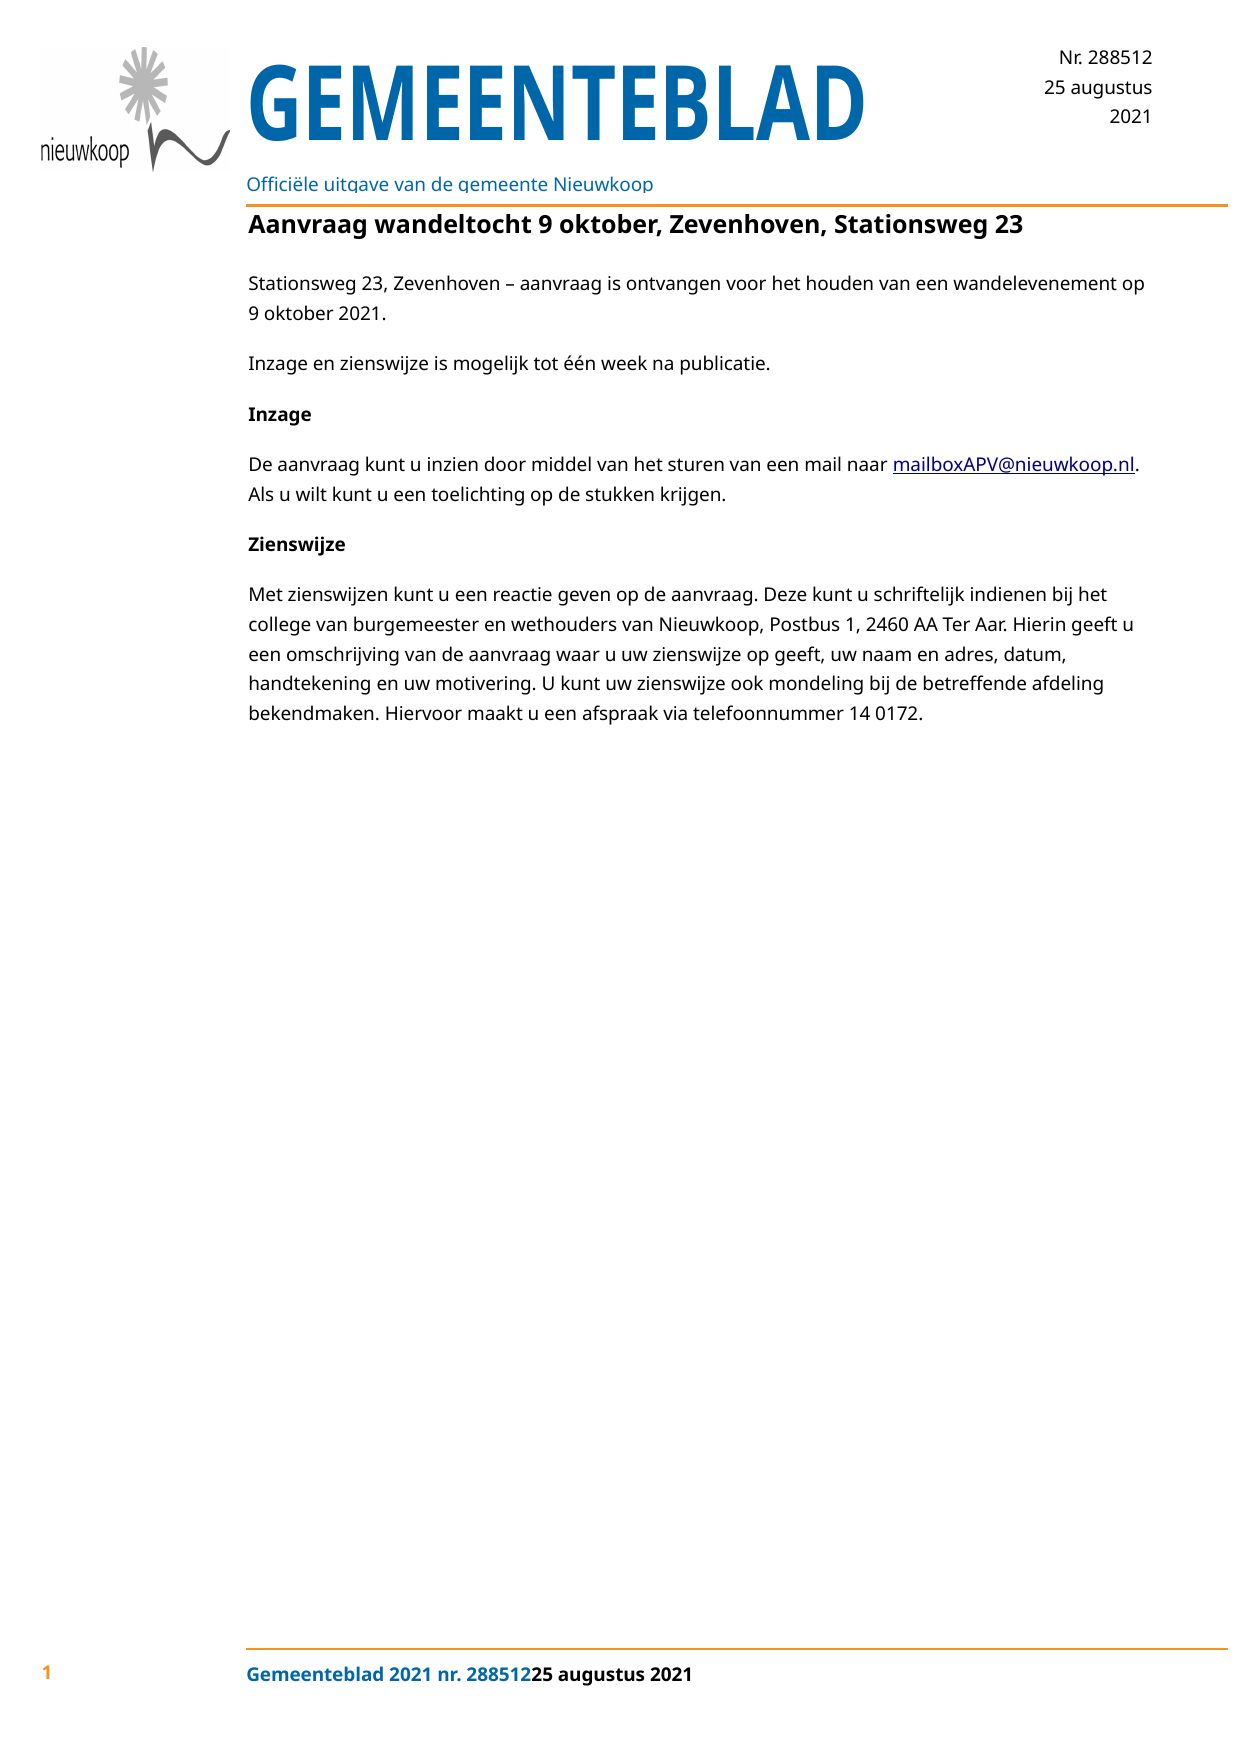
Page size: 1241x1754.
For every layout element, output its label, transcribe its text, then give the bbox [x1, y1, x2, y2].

text Inzage [248, 401, 1152, 426]
text Zienswijze [248, 531, 1152, 557]
text Inzage en zienswijze is mogelijk tot één week na publicatie. [248, 350, 1152, 376]
text Aanvraag wandeltocht 9 oktober, Zevenhoven, Stationsweg 23 [248, 207, 1152, 241]
text Stationsweg 23, Zevenhoven – aanvraag is ontvangen voor het houden van een wandelevenement op 9 oktober 2021. [248, 270, 1152, 326]
text Met zienswijzen kunt u een reactie geven op de aanvraag. Deze kunt u schriftelijk indienen bij het college van burgemeester en wethouders van Nieuwkoop, Postbus 1, 2460 AA Ter Aar. Hierin geeft u een omschrijving van de aanvraag waar u uw zienswijze op geeft, uw naam en adres, datum, handtekening en uw motivering. U kunt uw zienswijze ook mondeling bij de betreffende afdeling bekendmaken. Hiervoor maakt u een afspraak via telefoonnummer 14 0172. [248, 582, 1152, 726]
picture [41, 47, 231, 172]
text De aanvraag kunt u inzien door middel van het sturen van een mail naar mailboxAPV@nieuwkoop.nl. Als u wilt kunt u een toelichting op de stukken krijgen. [248, 451, 1152, 506]
